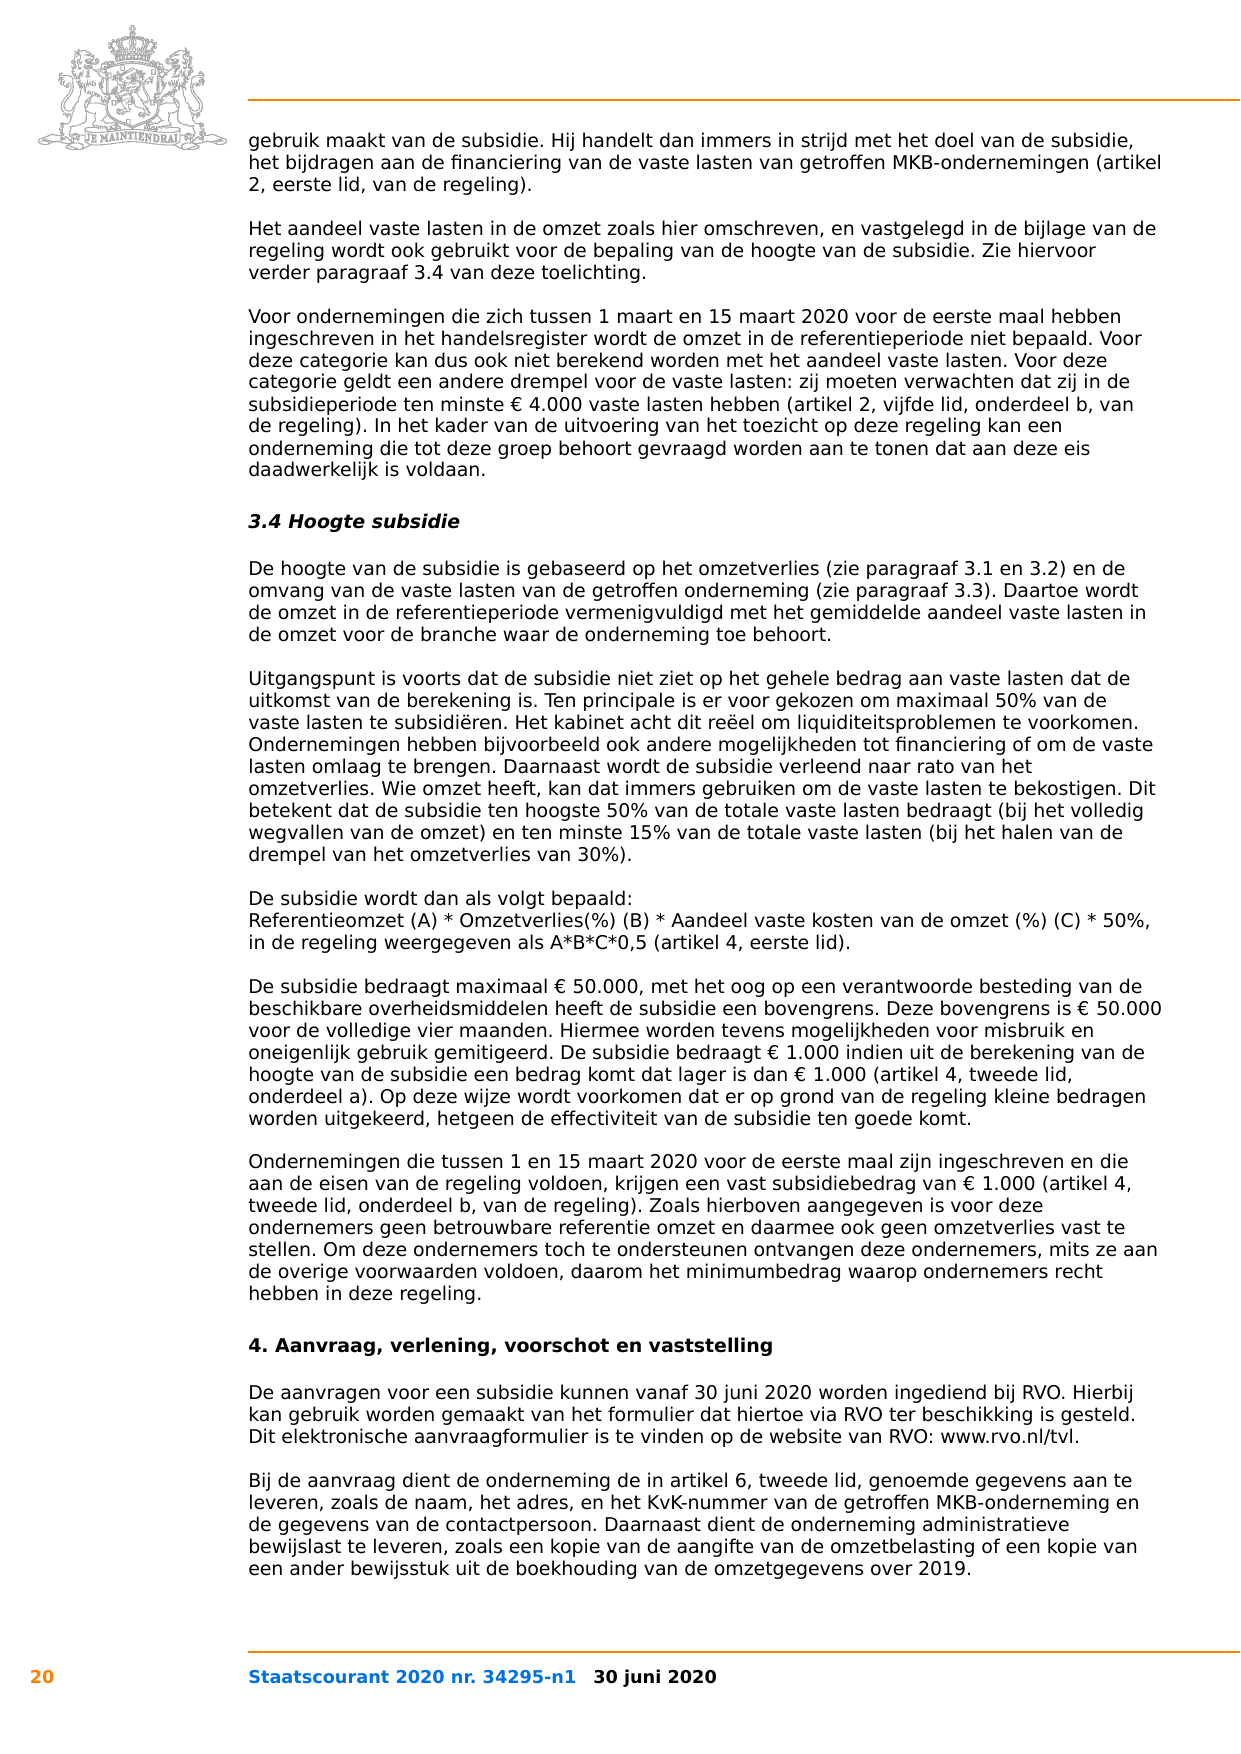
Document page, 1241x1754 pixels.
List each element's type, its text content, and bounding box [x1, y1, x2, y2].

text Ondernemingen die tussen 1 en 15 maart 2020 voor de eerste maal zijn ingeschreven en die aan de eisen van de regeling voldoen, krijgen een vast subsidiebedrag van € 1.000 (artikel 4, tweede lid, onderdeel b, van de regeling). Zoals hierboven aangegeven is voor deze ondernemers geen betrouwbare referentie omzet en daarmee ook geen omzetverlies vast te stellen. Om deze ondernemers toch te ondersteunen ontvangen deze ondernemers, mits ze aan de overige voorwaarden voldoen, daarom het minimumbedrag waarop ondernemers recht hebben in deze regeling. [248, 1151, 1163, 1305]
text gebruik maakt van de subsidie. Hij handelt dan immers in strijd met het doel van de subsidie, het bijdragen aan de financiering van de vaste lasten van getroffen MKB-ondernemingen (artikel 2, eerste lid, van de regeling). [248, 130, 1163, 196]
text Voor ondernemingen die zich tussen 1 maart en 15 maart 2020 voor de eerste maal hebben ingeschreven in het handelsregister wordt de omzet in de referentieperiode niet bepaald. Voor deze categorie kan dus ook niet berekend worden met het aandeel vaste lasten. Voor deze categorie geldt een andere drempel voor de vaste lasten: zij moeten verwachten dat zij in de subsidieperiode ten minste € 4.000 vaste lasten hebben (artikel 2, vijfde lid, onderdeel b, van de regeling). In het kader van de uitvoering van het toezicht op deze regeling kan een onderneming die tot deze groep behoort gevraagd worden aan te tonen dat aan deze eis daadwerkelijk is voldaan. [248, 306, 1163, 481]
text De hoogte van de subsidie is gebaseerd op het omzetverlies (zie paragraaf 3.1 en 3.2) en de omvang van de vaste lasten van de getroffen onderneming (zie paragraaf 3.3). Daartoe wordt de omzet in de referentieperiode vermenigvuldigd met het gemiddelde aandeel vaste lasten in de omzet voor de branche waar de onderneming toe behoort. [248, 558, 1163, 646]
text Referentieomzet (A) * Omzetverlies(%) (B) * Aandeel vaste kosten van de omzet (%) (C) * 50%, in de regeling weergegeven als A*B*C*0,5 (artikel 4, eerste lid). [248, 910, 1163, 954]
text De subsidie bedraagt maximaal € 50.000, met het oog op een verantwoorde besteding van de beschikbare overheidsmiddelen heeft de subsidie een bovengrens. Deze bovengrens is € 50.000 voor de volledige vier maanden. Hiermee worden tevens mogelijkheden voor misbruik en oneigenlijk gebruik gemitigeerd. De subsidie bedraagt € 1.000 indien uit de berekening van de hoogte van de subsidie een bedrag komt dat lager is dan € 1.000 (artikel 4, tweede lid, onderdeel a). Op deze wijze wordt voorkomen dat er op grond van de regeling kleine bedragen worden uitgekeerd, hetgeen de effectiviteit van de subsidie ten goede komt. [248, 976, 1163, 1129]
subtitle 4. Aanvraag, verlening, voorschot en vaststelling [248, 1335, 1163, 1357]
text Bij de aanvraag dient de onderneming de in artikel 6, tweede lid, genoemde gegevens aan te leveren, zoals de naam, het adres, en het KvK-nummer van de getroffen MKB-onderneming en de gegevens van de contactpersoon. Daarnaast dient de onderneming administratieve bewijslast te leveren, zoals een kopie van de aangifte van de omzetbelasting of een kopie van een ander bewijsstuk uit de boekhouding van de omzetgegevens over 2019. [248, 1470, 1163, 1580]
text Het aandeel vaste lasten in de omzet zoals hier omschreven, en vastgelegd in de bijlage van de regeling wordt ook gebruikt voor de bepaling van de hoogte van de subsidie. Zie hiervoor verder paragraaf 3.4 van deze toelichting. [248, 218, 1163, 284]
text Uitgangspunt is voorts dat de subsidie niet ziet op het gehele bedrag aan vaste lasten dat de uitkomst van de berekening is. Ten principale is er voor gekozen om maximaal 50% van de vaste lasten te subsidiëren. Het kabinet acht dit reëel om liquiditeitsproblemen te voorkomen. Ondernemingen hebben bijvoorbeeld ook andere mogelijkheden tot financiering of om de vaste lasten omlaag te brengen. Daarnaast wordt de subsidie verleend naar rato van het omzetverlies. Wie omzet heeft, kan dat immers gebruiken om de vaste lasten te bekostigen. Dit betekent dat de subsidie ten hoogste 50% van de totale vaste lasten bedraagt (bij het volledig wegvallen van de omzet) en ten minste 15% van de totale vaste lasten (bij het halen van de drempel van het omzetverlies van 30%). [248, 668, 1163, 866]
picture [38, 25, 227, 150]
text De aanvragen voor een subsidie kunnen vanaf 30 juni 2020 worden ingediend bij RVO. Hierbij kan gebruik worden gemaakt van het formulier dat hiertoe via RVO ter beschikking is gesteld. Dit elektronische aanvraagformulier is te vinden op de website van RVO: www.rvo.nl/tvl. [248, 1382, 1163, 1448]
text De subsidie wordt dan als volgt bepaald: [248, 888, 1163, 910]
subtitle 3.4 Hoogte subsidie [248, 511, 1163, 533]
